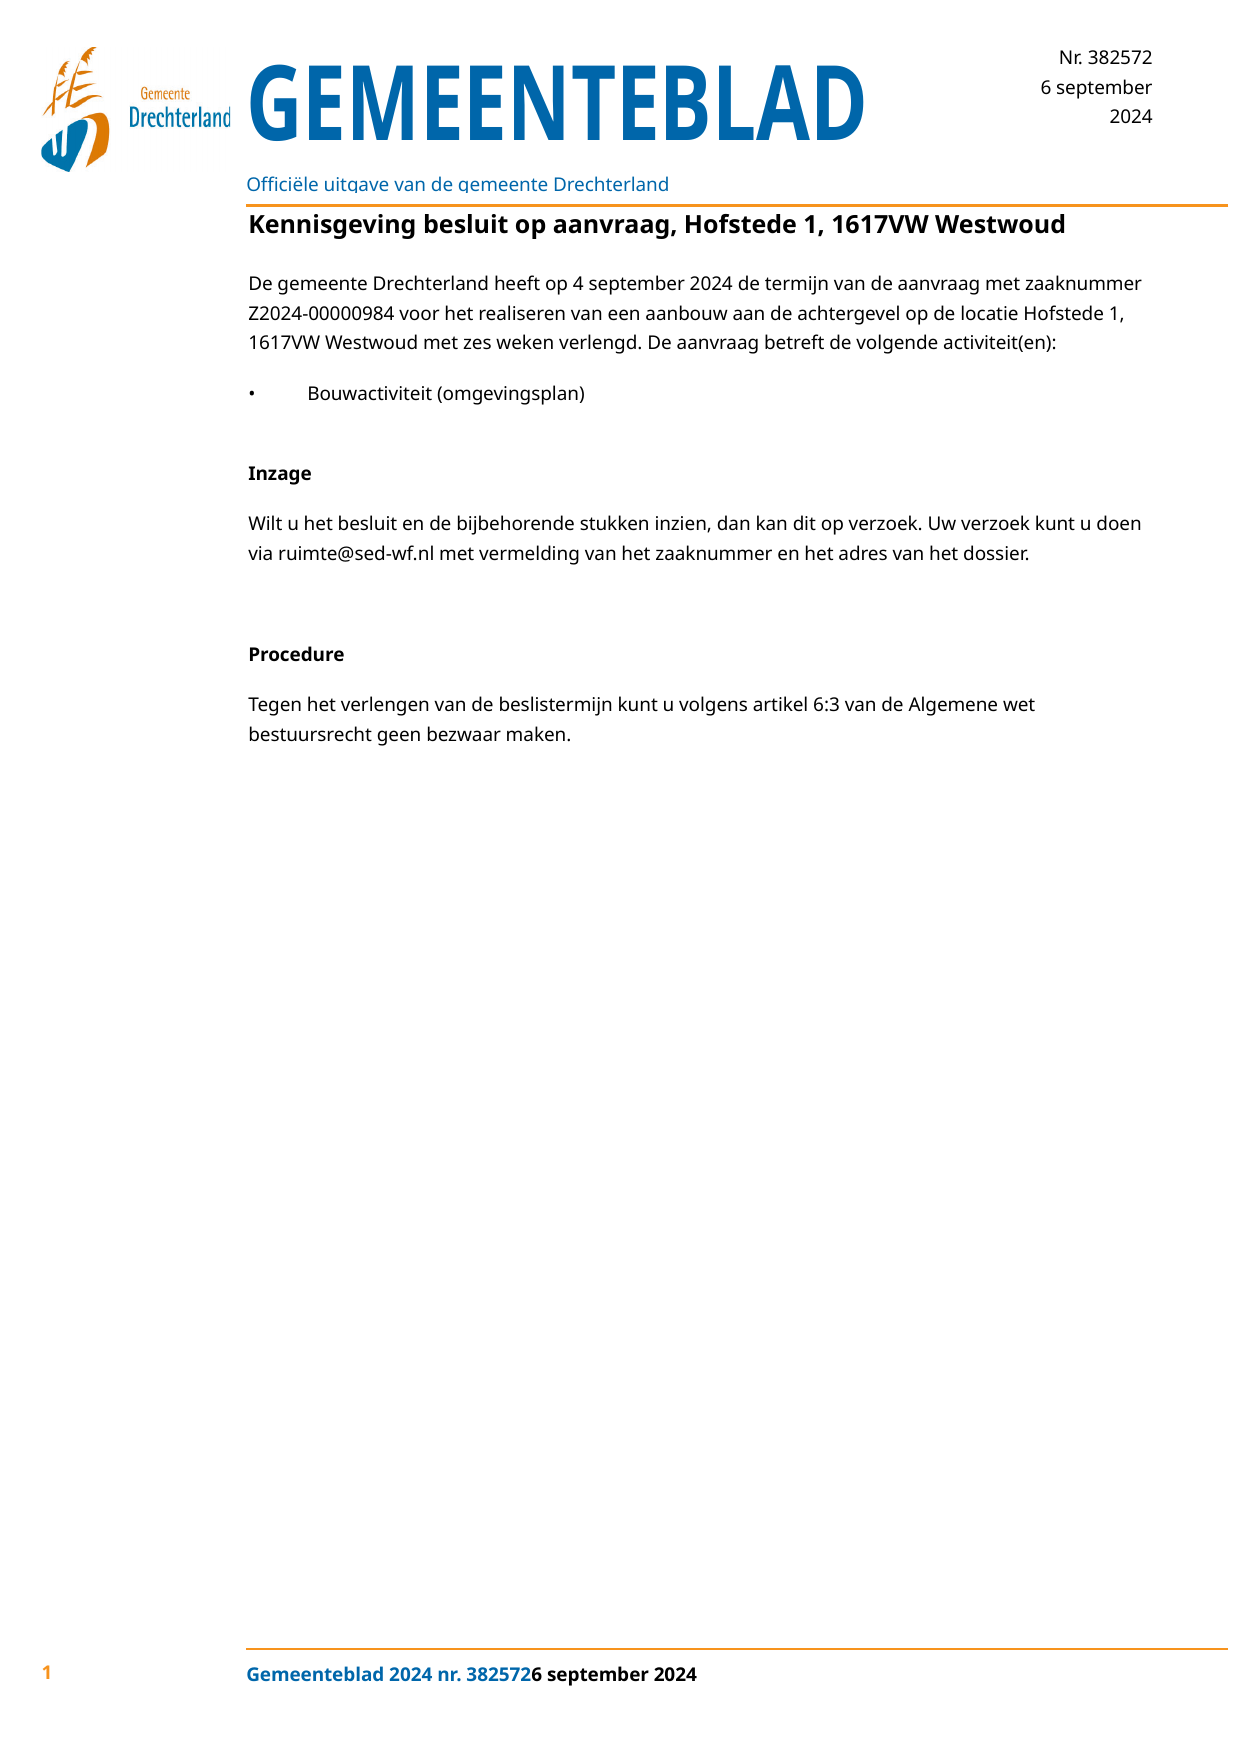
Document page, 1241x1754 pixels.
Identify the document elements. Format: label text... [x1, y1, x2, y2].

text Inzage [248, 460, 1152, 486]
text Procedure [248, 641, 1152, 666]
text De gemeente Drechterland heeft op 4 september 2024 de termijn van de aanvraag met zaaknummer Z2024-00000984 voor het realiseren van een aanbouw aan de achtergevel op de locatie Hofstede 1, 1617VW Westwoud met zes weken verlengd. De aanvraag betreft de volgende activiteit(en): [248, 270, 1152, 355]
text Tegen het verlengen van de beslistermijn kunt u volgens artikel 6:3 van de Algemene wet bestuursrecht geen bezwaar maken. [248, 691, 1152, 746]
picture [41, 158, 64, 172]
text Wilt u het besluit en de bijbehorende stukken inzien, dan kan dit op verzoek. Uw verzoek kunt u doen via ruimte@sed-wf.nl met vermelding van het zaaknummer en het adres van het dossier. [248, 510, 1152, 566]
text Kennisgeving besluit op aanvraag, Hofstede 1, 1617VW Westwoud [248, 207, 1152, 241]
picture [226, 115, 231, 124]
picture [41, 47, 231, 172]
list Bouwactiviteit (omgevingsplan) [248, 380, 1152, 406]
